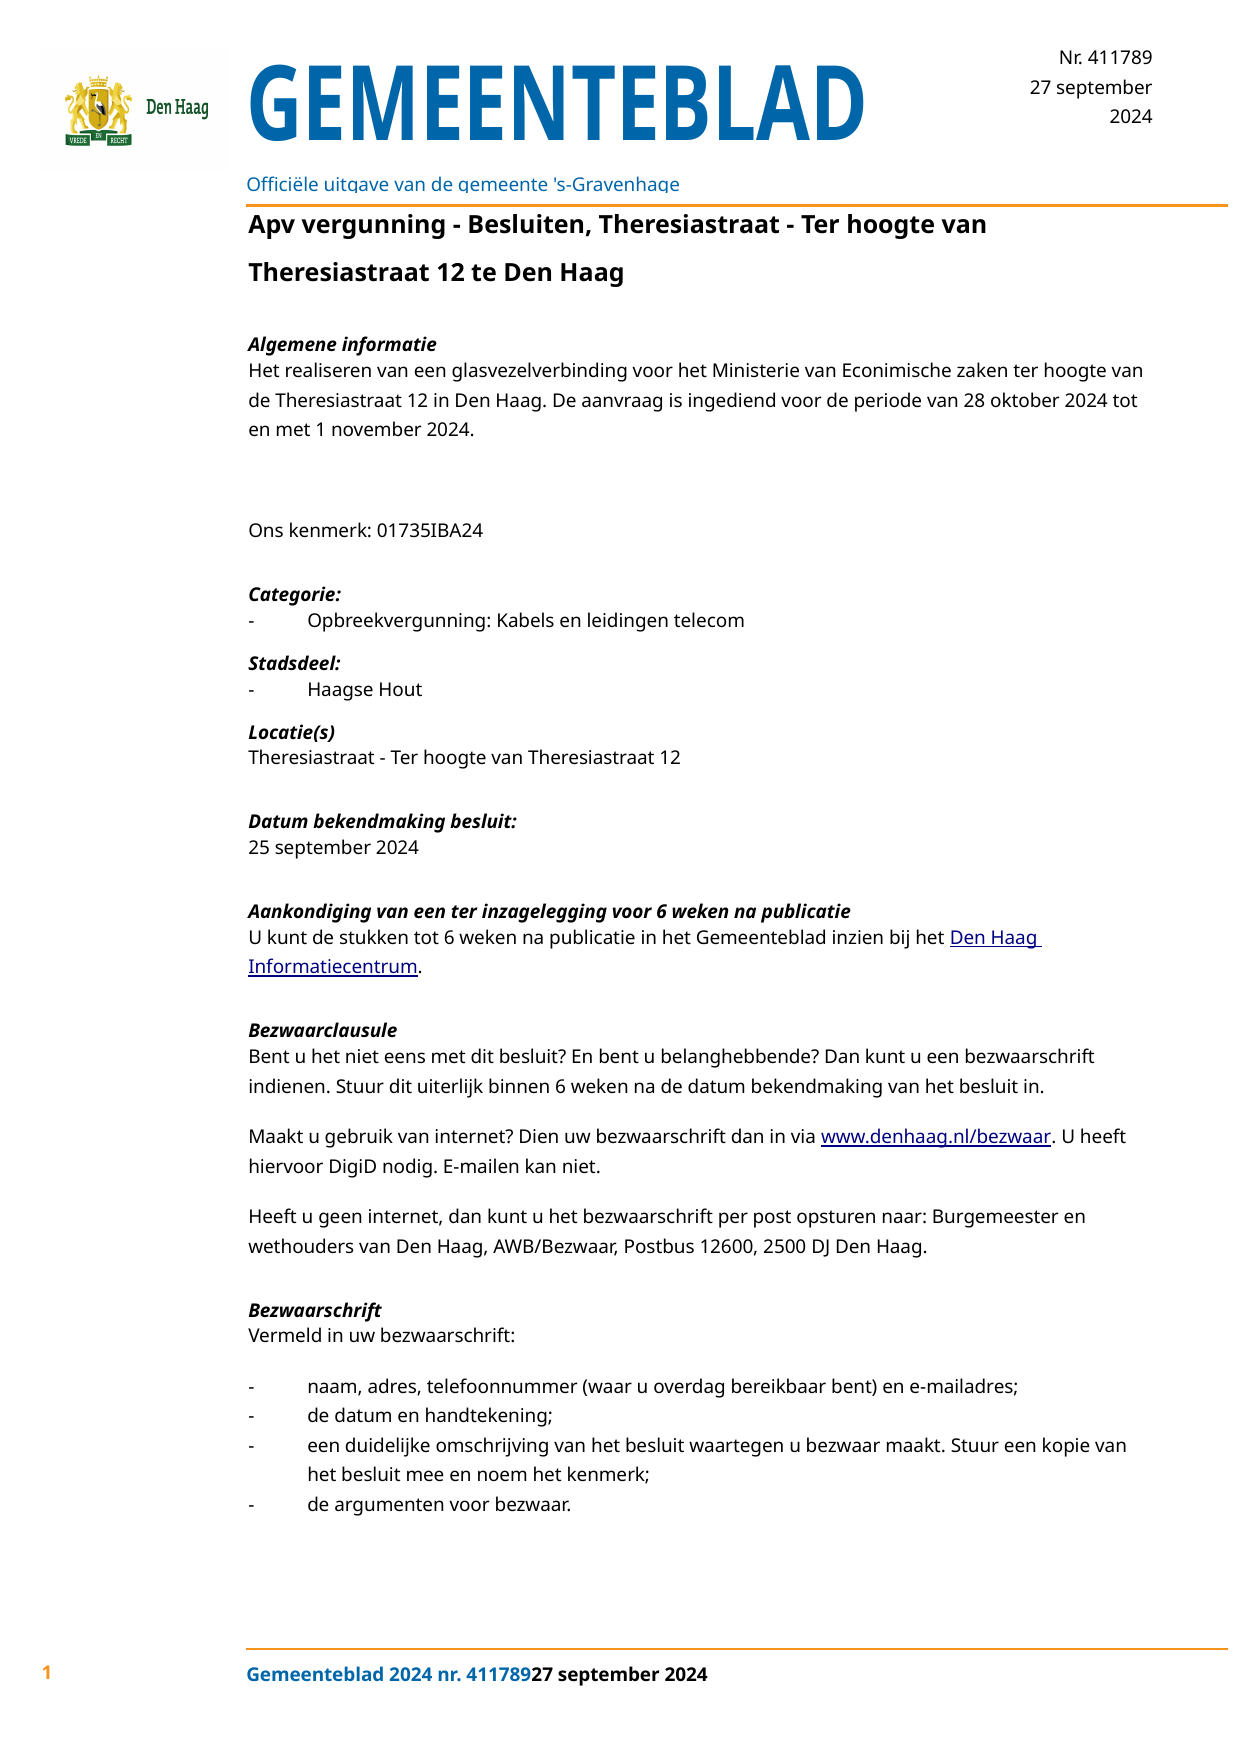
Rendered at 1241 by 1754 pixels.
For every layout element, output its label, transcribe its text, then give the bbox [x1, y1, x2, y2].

text Ons kenmerk: 01735IBA24 [248, 517, 1152, 543]
text Maakt u gebruik van internet? Dien uw bezwaarschrift dan in via www.denhaag.nl/bezwaar. U heeft hiervoor DigiD nodig. E-mailen kan niet. [248, 1123, 1152, 1178]
text Categorie: [248, 581, 1152, 607]
list de datum en handtekening; [248, 1402, 1152, 1428]
text U kunt de stukken tot 6 weken na publicatie in het Gemeenteblad inzien bij het Den Haag Informatiecentrum. [248, 924, 1152, 979]
text Het realiseren van een glasvezelverbinding voor het Ministerie van Econimische zaken ter hoogte van de Theresiastraat 12 in Den Haag. De aanvraag is ingediend voor de periode van 28 oktober 2024 tot en met 1 november 2024. [248, 357, 1152, 442]
text Heeft u geen internet, dan kunt u het bezwaarschrift per post opsturen naar: Burgemeester en wethouders van Den Haag, AWB/Bezwaar, Postbus 12600, 2500 DJ Den Haag. [248, 1203, 1152, 1258]
text Bezwaarclausule [248, 1017, 1152, 1043]
text Aankondiging van een ter inzagelegging voor 6 weken na publicatie [248, 898, 1152, 924]
list een duidelijke omschrijving van het besluit waartegen u bezwaar maakt. Stuur een kopie van het besluit mee en noem het kenmerk; [248, 1432, 1152, 1487]
text 25 september 2024 [248, 834, 1152, 860]
text Stadsdeel: [248, 650, 1152, 676]
text Locatie(s) [248, 719, 1152, 744]
list de argumenten voor bezwaar. [248, 1491, 1152, 1517]
list naam, adres, telefoonnummer (waar u overdag bereikbaar bent) en e-mailadres; [248, 1373, 1152, 1399]
picture [41, 47, 231, 172]
text Apv vergunning - Besluiten, Theresiastraat - Ter hoogte van Theresiastraat 12 te Den Haag [248, 207, 1152, 288]
text Datum bekendmaking besluit: [248, 808, 1152, 834]
text Bent u het niet eens met dit besluit? En bent u belanghebbende? Dan kunt u een bezwaarschrift indienen. Stuur dit uiterlijk binnen 6 weken na de datum bekendmaking van het besluit in. [248, 1043, 1152, 1098]
text Theresiastraat - Ter hoogte van Theresiastraat 12 [248, 744, 1152, 770]
text Algemene informatie [248, 331, 1152, 357]
list Opbreekvergunning: Kabels en leidingen telecom [248, 607, 1152, 633]
text Vermeld in uw bezwaarschrift: [248, 1322, 1152, 1348]
text Bezwaarschrift [248, 1297, 1152, 1322]
list Haagse Hout [248, 676, 1152, 701]
